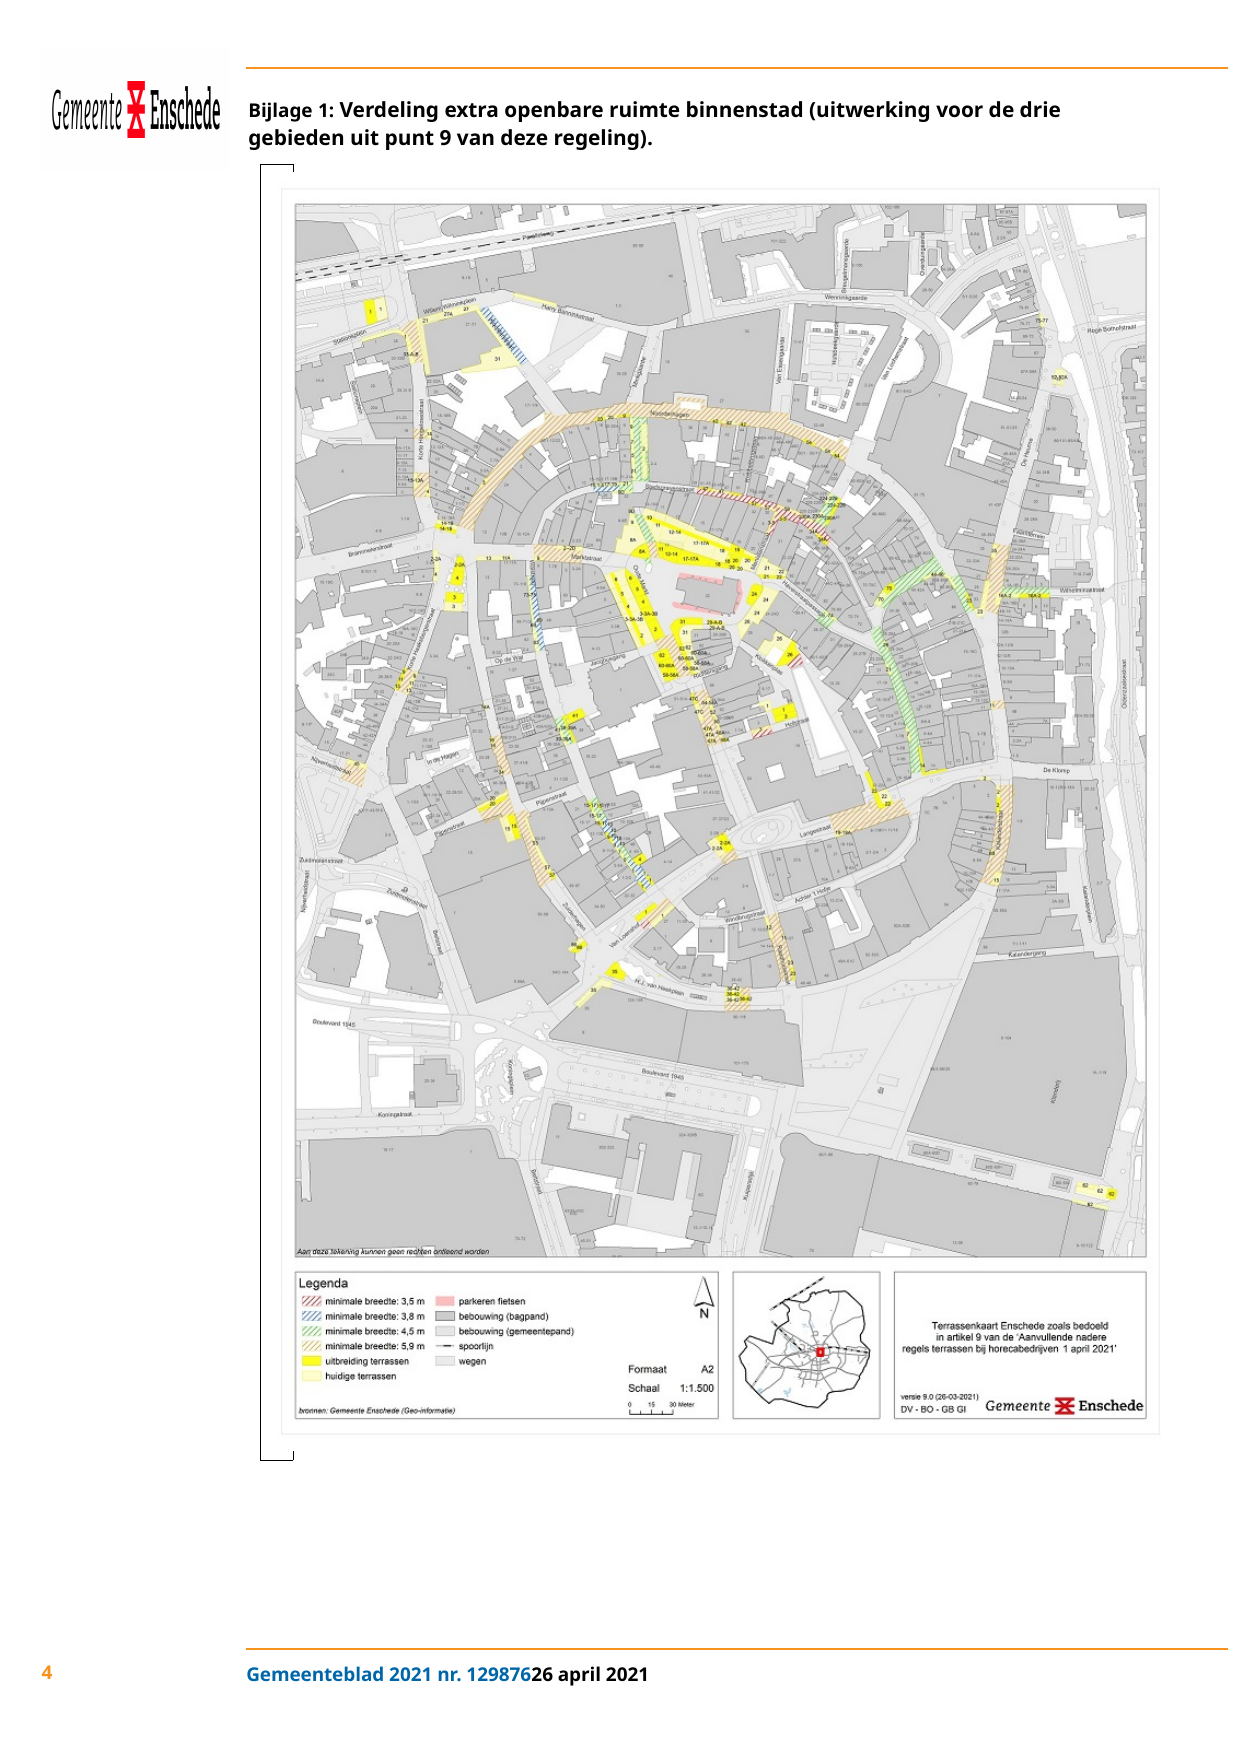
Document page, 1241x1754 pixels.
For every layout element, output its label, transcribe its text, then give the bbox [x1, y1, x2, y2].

picture [41, 47, 231, 172]
picture [268, 172, 1173, 1451]
text Bijlage 1: Verdeling extra openbare ruimte binnenstad (uitwerking voor de drie gebieden uit punt 9 van deze regeling). [248, 95, 1152, 152]
